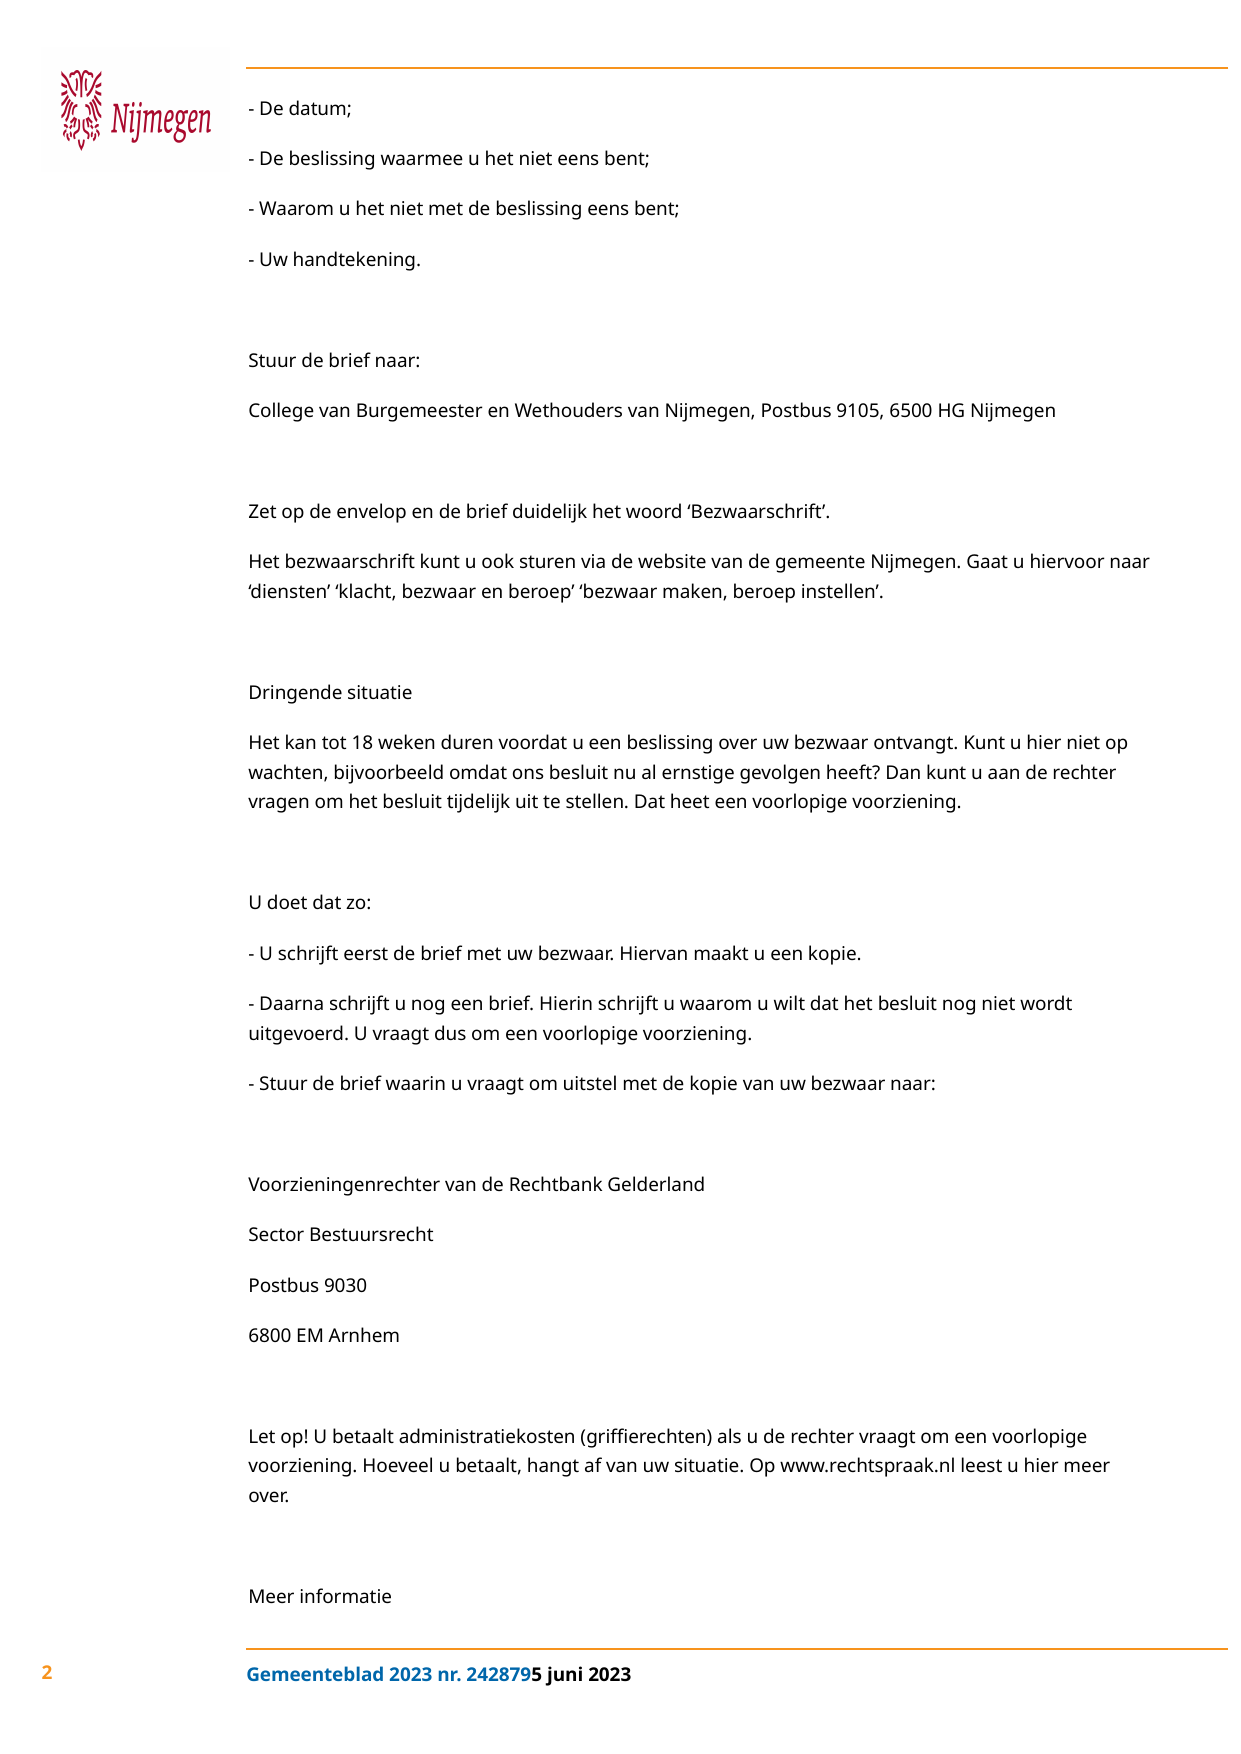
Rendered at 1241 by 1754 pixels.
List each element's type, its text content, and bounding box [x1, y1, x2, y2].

text - De beslissing waarmee u het niet eens bent; [248, 145, 1152, 171]
text Meer informatie [248, 1583, 1152, 1609]
text - Waarom u het niet met de beslissing eens bent; [248, 196, 1152, 221]
text Dringende situatie [248, 679, 1152, 705]
text - De datum; [248, 95, 1152, 121]
text Het bezwaarschrift kunt u ook sturen via de website van de gemeente Nijmegen. Gaat u hiervoor naar ‘diensten’ ‘klacht, bezwaar en beroep’ ‘bezwaar maken, beroep instellen’. [248, 548, 1152, 604]
text Sector Bestuursrecht [248, 1221, 1152, 1247]
text 6800 EM Arnhem [248, 1322, 1152, 1348]
text Het kan tot 18 weken duren voordat u een beslissing over uw bezwaar ontvangt. Kunt u hier niet op wachten, bijvoorbeeld omdat ons besluit nu al ernstige gevolgen heeft? Dan kunt u aan de rechter vragen om het besluit tijdelijk uit te stellen. Dat heet een voorlopige voorziening. [248, 729, 1152, 814]
text College van Burgemeester en Wethouders van Nijmegen, Postbus 9105, 6500 HG Nijmegen [248, 397, 1152, 423]
text Stuur de brief naar: [248, 347, 1152, 373]
text - Daarna schrijft u nog een brief. Hierin schrijft u waarom u wilt dat het besluit nog niet wordt uitgevoerd. U vraagt dus om een voorlopige voorziening. [248, 990, 1152, 1046]
text - Stuur de brief waarin u vraagt om uitstel met de kopie van uw bezwaar naar: [248, 1070, 1152, 1096]
text - U schrijft eerst de brief met uw bezwaar. Hiervan maakt u een kopie. [248, 940, 1152, 966]
picture [41, 47, 231, 172]
text - Uw handtekening. [248, 246, 1152, 272]
text U doet dat zo: [248, 889, 1152, 915]
text Voorzieningenrechter van de Rechtbank Gelderland [248, 1171, 1152, 1197]
text Let op! U betaalt administratiekosten (griffierechten) als u de rechter vraagt om een voorlopige voorziening. Hoeveel u betaalt, hangt af van uw situatie. Op www.rechtspraak.nl leest u hier meer over. [248, 1423, 1152, 1508]
text Postbus 9030 [248, 1272, 1152, 1298]
text Zet op de envelop en de brief duidelijk het woord ‘Bezwaarschrift’. [248, 498, 1152, 524]
